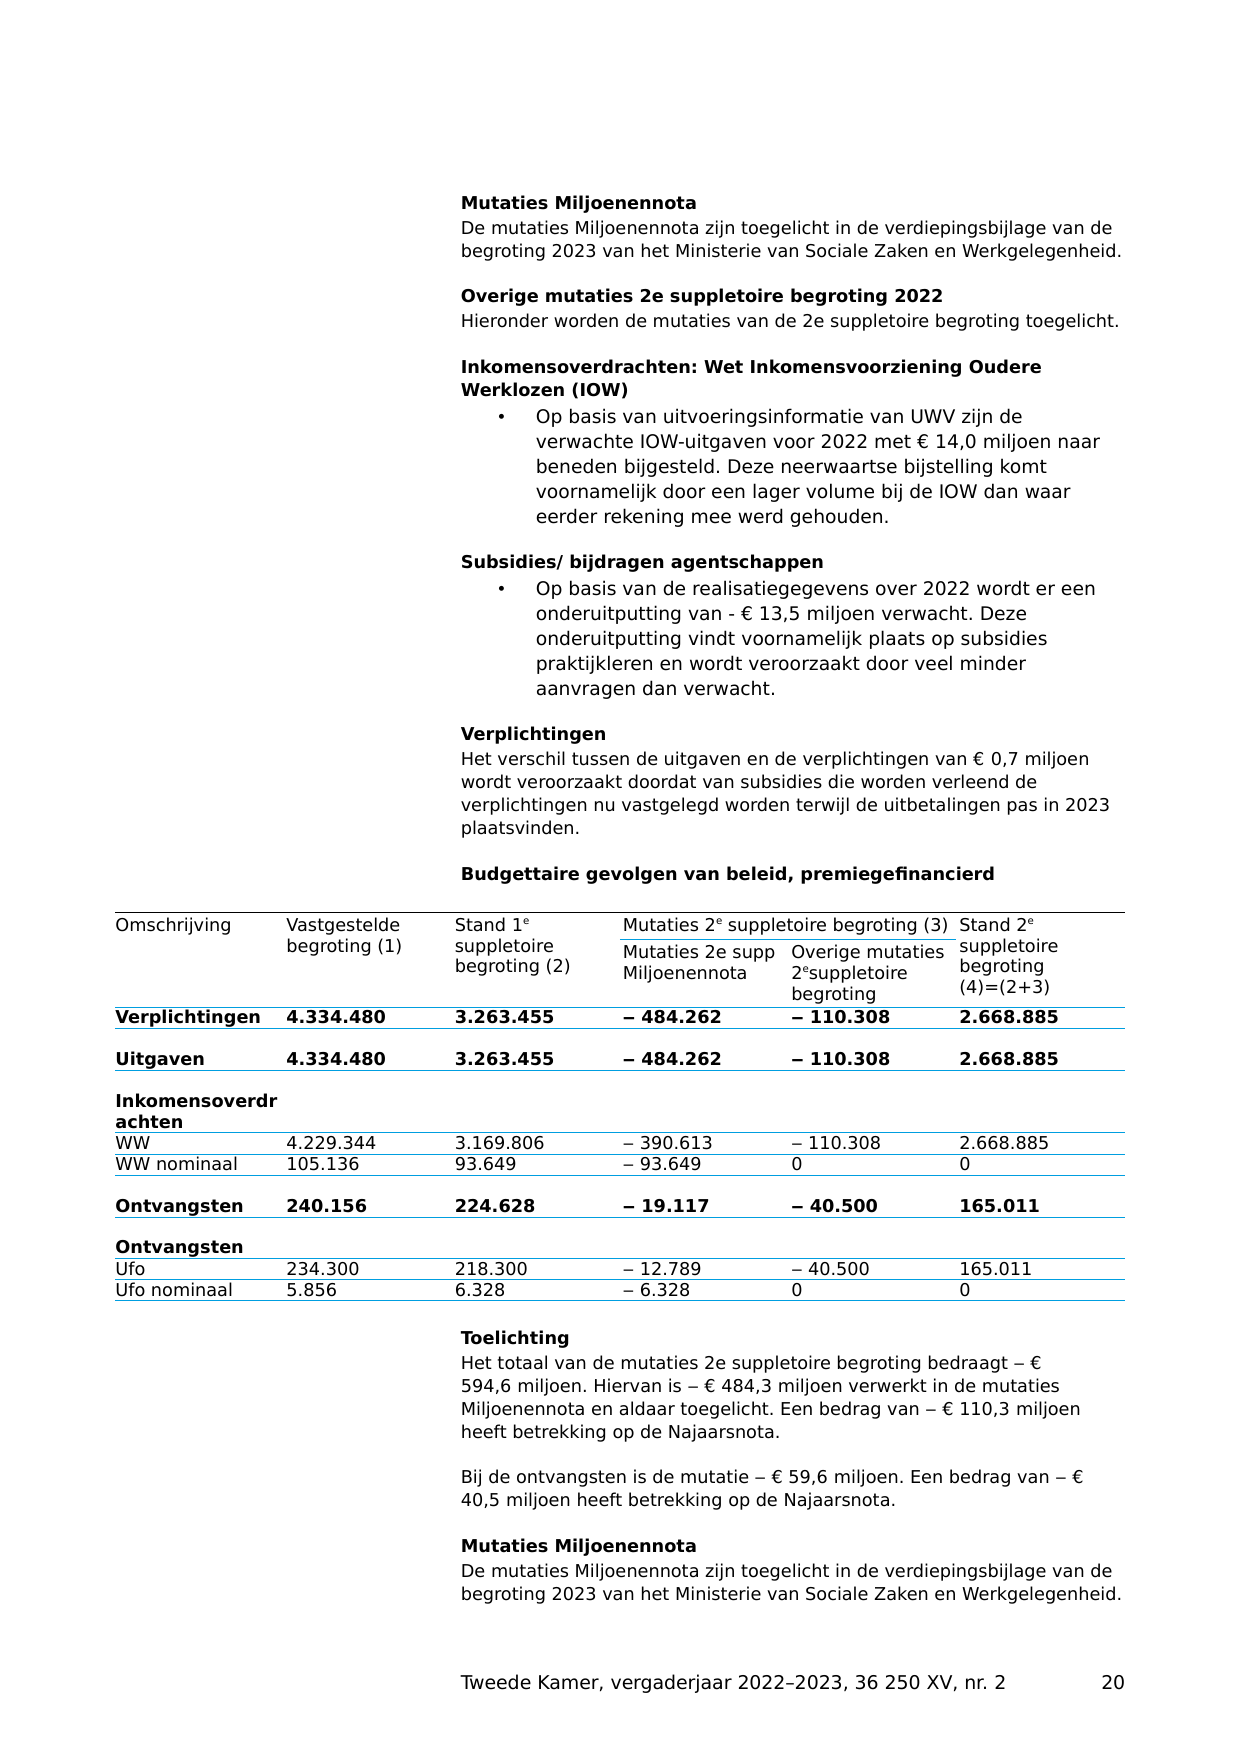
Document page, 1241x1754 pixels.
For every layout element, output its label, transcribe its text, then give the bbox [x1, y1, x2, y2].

table_cell ‒ 484.262 [620, 1008, 788, 1028]
table_cell [115, 1218, 283, 1237]
text Mutaties Miljoenennota [461, 191, 1125, 214]
table_cell Verplichtingen [115, 1008, 283, 1028]
table_cell [283, 1218, 452, 1237]
text Toelichting [461, 1326, 1125, 1349]
text Inkomensoverdrachten: Wet Inkomensvoorziening Oudere Werklozen (IOW) [461, 355, 1125, 401]
table_cell Inkomensoverdrachten [115, 1091, 283, 1132]
table_cell 224.628 [452, 1196, 620, 1216]
table_cell 4.334.480 [283, 1008, 452, 1028]
table_cell [452, 1091, 620, 1132]
table_cell [115, 1029, 283, 1049]
table_cell Stand 1e suppletoire begroting (2) [452, 913, 620, 1007]
table_cell 165.011 [956, 1259, 1125, 1279]
text De mutaties Miljoenennota zijn toegelicht in de verdiepingsbijlage van de begroting 2023 van het Ministerie van Sociale Zaken en Werkgelegenheid. [461, 1559, 1125, 1605]
table_cell [452, 1238, 620, 1258]
table_cell ‒ 110.308 [788, 1133, 956, 1153]
table_cell [956, 1176, 1125, 1196]
table_cell 3.169.806 [452, 1133, 620, 1153]
table_cell Ufo [115, 1259, 283, 1279]
table_cell Ontvangsten [115, 1196, 283, 1216]
table_cell [788, 1238, 956, 1258]
table_cell ‒ 12.789 [620, 1259, 788, 1279]
table_cell ‒ 110.308 [788, 1008, 956, 1028]
table_cell WW nominaal [115, 1155, 283, 1174]
table_cell [620, 1091, 788, 1132]
table_cell 0 [788, 1155, 956, 1174]
table_cell 105.136 [283, 1155, 452, 1174]
table_cell [452, 1071, 620, 1091]
table_cell ‒ 390.613 [620, 1133, 788, 1153]
table_cell [620, 1176, 788, 1196]
text Budgettaire gevolgen van beleid, premiegefinancierd [461, 862, 1125, 885]
text Bij de ontvangsten is de mutatie ‒ € 59,6 miljoen. Een bedrag van ‒ € 40,5 miljoen heeft betrekking op de Najaarsnota. [461, 1466, 1125, 1511]
list Op basis van de realisatiegegevens over 2022 wordt er een onderuitputting van - € 13,5 miljoen verwacht. Deze onderuitputting vindt voornamelijk plaats op subsidies praktijkleren en wordt veroorzaakt door veel minder aanvragen dan verwacht. [498, 575, 1125, 700]
table_cell Vastgestelde begroting (1) [283, 913, 452, 1007]
table_cell ‒ 6.328 [620, 1280, 788, 1300]
table_cell [283, 1238, 452, 1258]
table_cell Mutaties 2e supp Miljoenennota [620, 940, 788, 1007]
table_cell 0 [956, 1280, 1125, 1300]
table_cell [620, 1238, 788, 1258]
table_cell 165.011 [956, 1196, 1125, 1216]
text Hieronder worden de mutaties van de 2e suppletoire begroting toegelicht. [461, 309, 1125, 332]
table_cell [283, 1071, 452, 1091]
table_cell 2.668.885 [956, 1008, 1125, 1028]
table_cell Uitgaven [115, 1049, 283, 1070]
text De mutaties Miljoenennota zijn toegelicht in de verdiepingsbijlage van de begroting 2023 van het Ministerie van Sociale Zaken en Werkgelegenheid. [461, 216, 1125, 262]
table_cell ‒ 484.262 [620, 1049, 788, 1070]
table_cell [620, 1071, 788, 1091]
table_cell 234.300 [283, 1259, 452, 1279]
table_cell [788, 1029, 956, 1049]
table_cell Mutaties 2e suppletoire begroting (3) [620, 913, 956, 939]
table_cell 0 [956, 1155, 1125, 1174]
table_cell Ufo nominaal [115, 1280, 283, 1300]
table_cell 2.668.885 [956, 1133, 1125, 1153]
table_cell [788, 1176, 956, 1196]
table_cell 4.229.344 [283, 1133, 452, 1153]
table_cell 4.334.480 [283, 1049, 452, 1070]
table_cell [115, 1176, 283, 1196]
table_cell [452, 1029, 620, 1049]
text Het verschil tussen de uitgaven en de verplichtingen van € 0,7 miljoen wordt veroorzaakt doordat van subsidies die worden verleend de verplichtingen nu vastgelegd worden terwijl de uitbetalingen pas in 2023 plaatsvinden. [461, 747, 1125, 839]
table_cell Omschrijving [115, 913, 283, 1007]
text Overige mutaties 2e suppletoire begroting 2022 [461, 284, 1125, 307]
table_cell 93.649 [452, 1155, 620, 1174]
table_cell [956, 1238, 1125, 1258]
table_cell 3.263.455 [452, 1008, 620, 1028]
table_cell 2.668.885 [956, 1049, 1125, 1070]
table_cell [956, 1071, 1125, 1091]
table_cell [956, 1091, 1125, 1132]
table_cell Overige mutaties 2esuppletoire begroting [788, 940, 956, 1007]
table_cell 5.856 [283, 1280, 452, 1300]
table_cell [283, 1091, 452, 1132]
text Subsidies/ bijdragen agentschappen [461, 550, 1125, 573]
table_cell 0 [788, 1280, 956, 1300]
table_cell [788, 1218, 956, 1237]
table_cell [452, 1176, 620, 1196]
table_cell [452, 1218, 620, 1237]
table_cell [620, 1029, 788, 1049]
table_cell [788, 1091, 956, 1132]
table_cell [956, 1029, 1125, 1049]
table_cell 240.156 [283, 1196, 452, 1216]
table_cell Stand 2e suppletoire begroting (4)=(2+3) [956, 913, 1125, 1007]
table_cell Ontvangsten [115, 1238, 283, 1258]
text Verplichtingen [461, 722, 1125, 745]
table_header Tabel 15 Budgettaire gevolgen van beleid, premiegefinancierd artikel 5 Werkloosheid (Bedragen x € 1.000) [115, 887, 1125, 912]
list Op basis van uitvoeringsinformatie van UWV zijn de verwachte IOW-uitgaven voor 2022 met € 14,0 miljoen naar beneden bijgesteld. Deze neerwaartse bijstelling komt voornamelijk door een lager volume bij de IOW dan waar eerder rekening mee werd gehouden. [498, 403, 1125, 528]
table_cell ‒ 93.649 [620, 1155, 788, 1174]
text Mutaties Miljoenennota [461, 1534, 1125, 1557]
table_cell ‒ 40.500 [788, 1259, 956, 1279]
table_cell [956, 1218, 1125, 1237]
table_cell [788, 1071, 956, 1091]
table_cell ‒ 110.308 [788, 1049, 956, 1070]
table_cell 3.263.455 [452, 1049, 620, 1070]
table_cell 218.300 [452, 1259, 620, 1279]
table_cell 6.328 [452, 1280, 620, 1300]
table_cell [283, 1176, 452, 1196]
table_cell ‒ 40.500 [788, 1196, 956, 1216]
table_cell [115, 1071, 283, 1091]
table_cell [283, 1029, 452, 1049]
table_cell WW [115, 1133, 283, 1153]
table_cell ‒ 19.117 [620, 1196, 788, 1216]
text Het totaal van de mutaties 2e suppletoire begroting bedraagt ‒ € 594,6 miljoen. Hiervan is ‒ € 484,3 miljoen verwerkt in de mutaties Miljoenennota en aldaar toegelicht. Een bedrag van ‒ € 110,3 miljoen heeft betrekking op de Najaarsnota. [461, 1351, 1125, 1443]
table_cell [620, 1218, 788, 1237]
